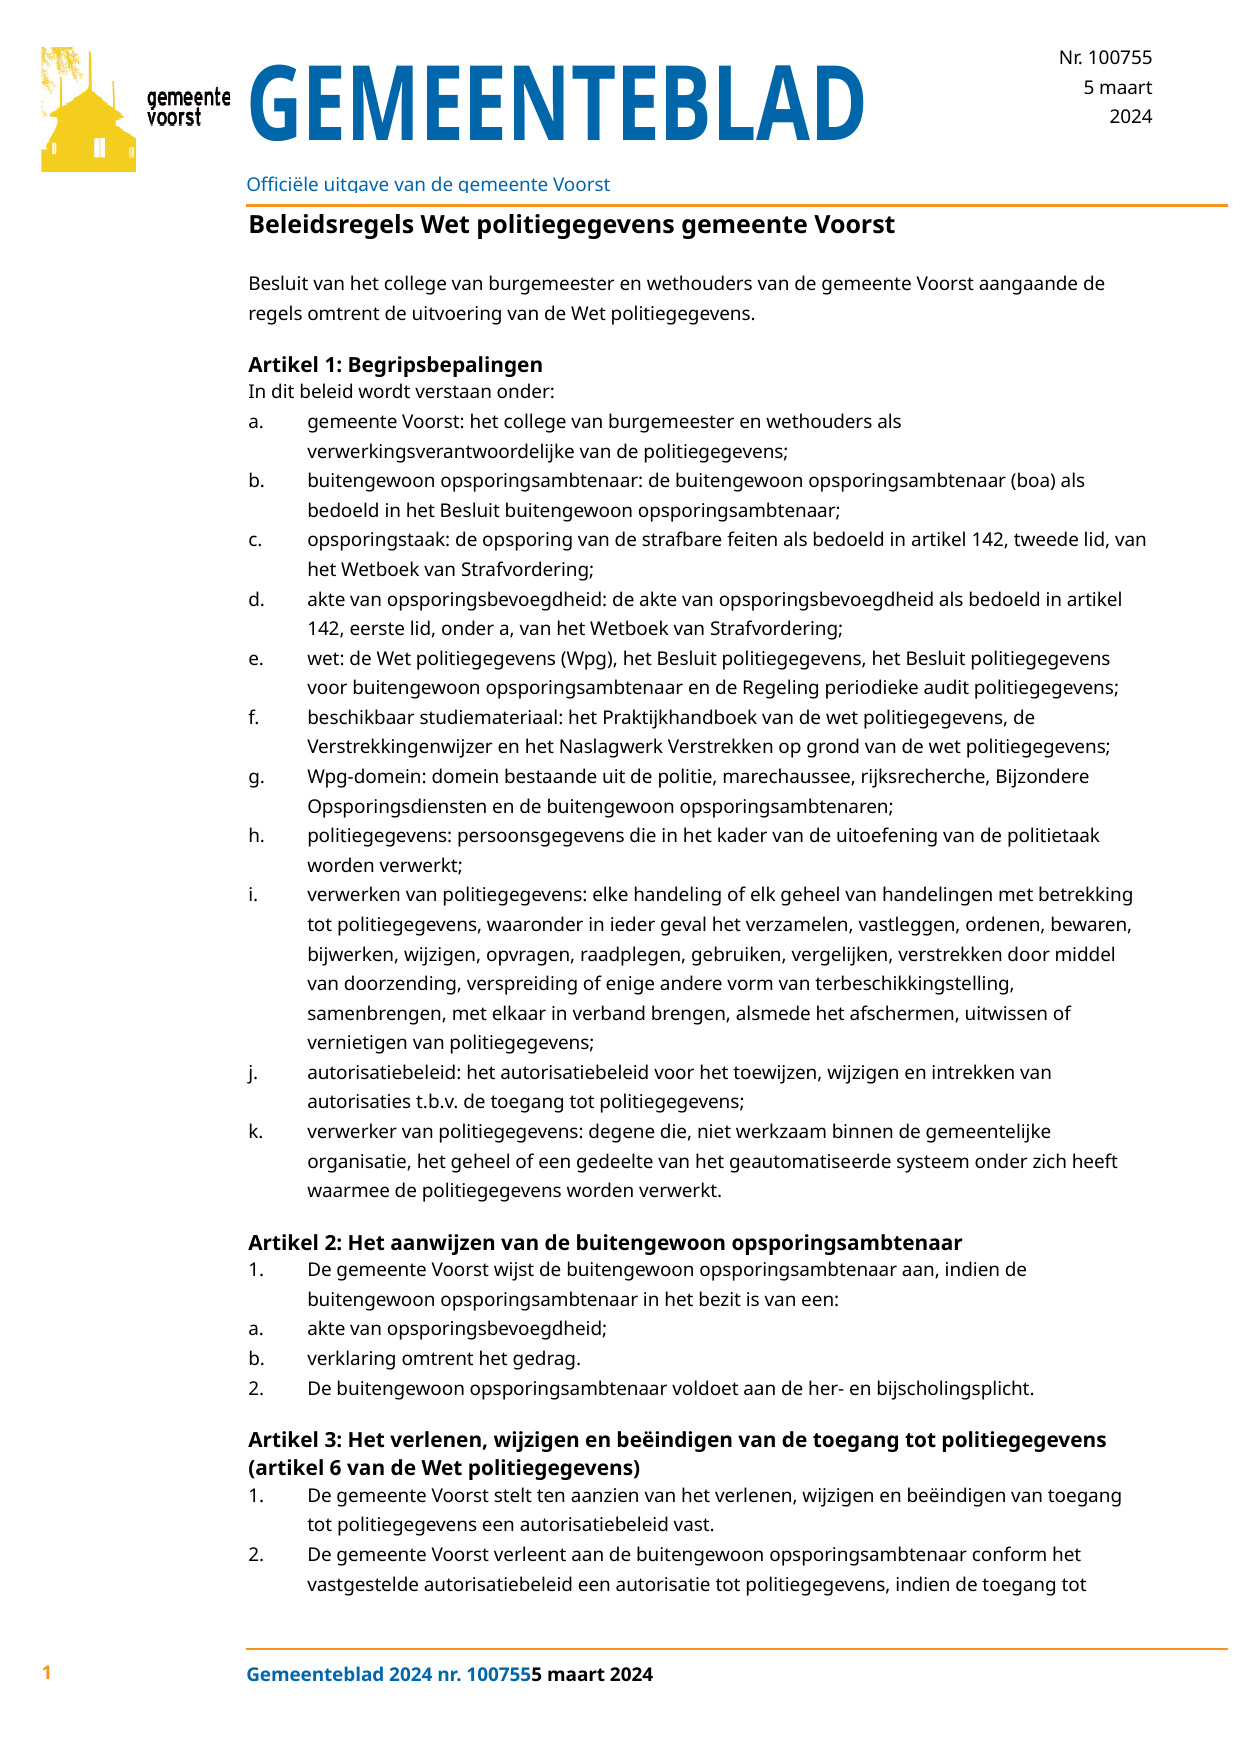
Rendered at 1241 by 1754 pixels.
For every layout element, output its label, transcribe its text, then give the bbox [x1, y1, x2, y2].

list opsporingstaak: de opsporing van de strafbare feiten als bedoeld in artikel 142, tweede lid, van het Wetboek van Strafvordering; [248, 527, 1152, 582]
text Artikel 2: Het aanwijzen van de buitengewoon opsporingsambtenaar [248, 1228, 1152, 1256]
picture [41, 47, 231, 172]
list verwerken van politiegegevens: elke handeling of elk geheel van handelingen met betrekking tot politiegegevens, waaronder in ieder geval het verzamelen, vastleggen, ordenen, bewaren, bijwerken, wijzigen, opvragen, raadplegen, gebruiken, vergelijken, verstrekken door middel van doorzending, verspreiding of enige andere vorm van terbeschikkingstelling, samenbrengen, met elkaar in verband brengen, alsmede het afschermen, uitwissen of vernietigen van politiegegevens; [248, 882, 1152, 1055]
list verklaring omtrent het gedrag. [248, 1345, 1152, 1371]
list politiegegevens: persoonsgegevens die in het kader van de uitoefening van de politietaak worden verwerkt; [248, 822, 1152, 878]
list De gemeente Voorst wijst de buitengewoon opsporingsambtenaar aan, indien de buitengewoon opsporingsambtenaar in het bezit is van een: [248, 1256, 1152, 1312]
list De buitengewoon opsporingsambtenaar voldoet aan de her- en bijscholingsplicht. [248, 1375, 1152, 1400]
list akte van opsporingsbevoegdheid: de akte van opsporingsbevoegdheid als bedoeld in artikel 142, eerste lid, onder a, van het Wetboek van Strafvordering; [248, 586, 1152, 641]
list Wpg-domein: domein bestaande uit de politie, marechaussee, rijksrecherche, Bijzondere Opsporingsdiensten en de buitengewoon opsporingsambtenaren; [248, 763, 1152, 819]
list autorisatiebeleid: het autorisatiebeleid voor het toewijzen, wijzigen en intrekken van autorisaties t.b.v. de toegang tot politiegegevens; [248, 1059, 1152, 1114]
list verwerker van politiegegevens: degene die, niet werkzaam binnen de gemeentelijke organisatie, het geheel of een gedeelte van het geautomatiseerde systeem onder zich heeft waarmee de politiegegevens worden verwerkt. [248, 1118, 1152, 1203]
list akte van opsporingsbevoegdheid; [248, 1316, 1152, 1341]
list buitengewoon opsporingsambtenaar: de buitengewoon opsporingsambtenaar (boa) als bedoeld in het Besluit buitengewoon opsporingsambtenaar; [248, 467, 1152, 523]
list beschikbaar studiemateriaal: het Praktijkhandboek van de wet politiegegevens, de Verstrekkingenwijzer en het Naslagwerk Verstrekken op grond van de wet politiegegevens; [248, 704, 1152, 759]
text Artikel 3: Het verlenen, wijzigen en beëindigen van de toegang tot politiegegevens (artikel 6 van de Wet politiegegevens) [248, 1425, 1152, 1482]
text Besluit van het college van burgemeester en wethouders van de gemeente Voorst aangaande de regels omtrent de uitvoering van de Wet politiegegevens. [248, 270, 1152, 326]
list gemeente Voorst: het college van burgemeester en wethouders als verwerkingsverantwoordelijke van de politiegegevens; [248, 408, 1152, 464]
text Artikel 1: Begripsbepalingen [248, 350, 1152, 379]
text Beleidsregels Wet politiegegevens gemeente Voorst [248, 207, 1152, 241]
list wet: de Wet politiegegevens (Wpg), het Besluit politiegegevens, het Besluit politiegegevens voor buitengewoon opsporingsambtenaar en de Regeling periodieke audit politiegegevens; [248, 645, 1152, 700]
list De gemeente Voorst verleent aan de buitengewoon opsporingsambtenaar conform het vastgestelde autorisatiebeleid een autorisatie tot politiegegevens, indien de toegang tot [248, 1541, 1152, 1596]
list De gemeente Voorst stelt ten aanzien van het verlenen, wijzigen en beëindigen van toegang tot politiegegevens een autorisatiebeleid vast. [248, 1482, 1152, 1537]
text In dit beleid wordt verstaan onder: [248, 379, 1152, 404]
